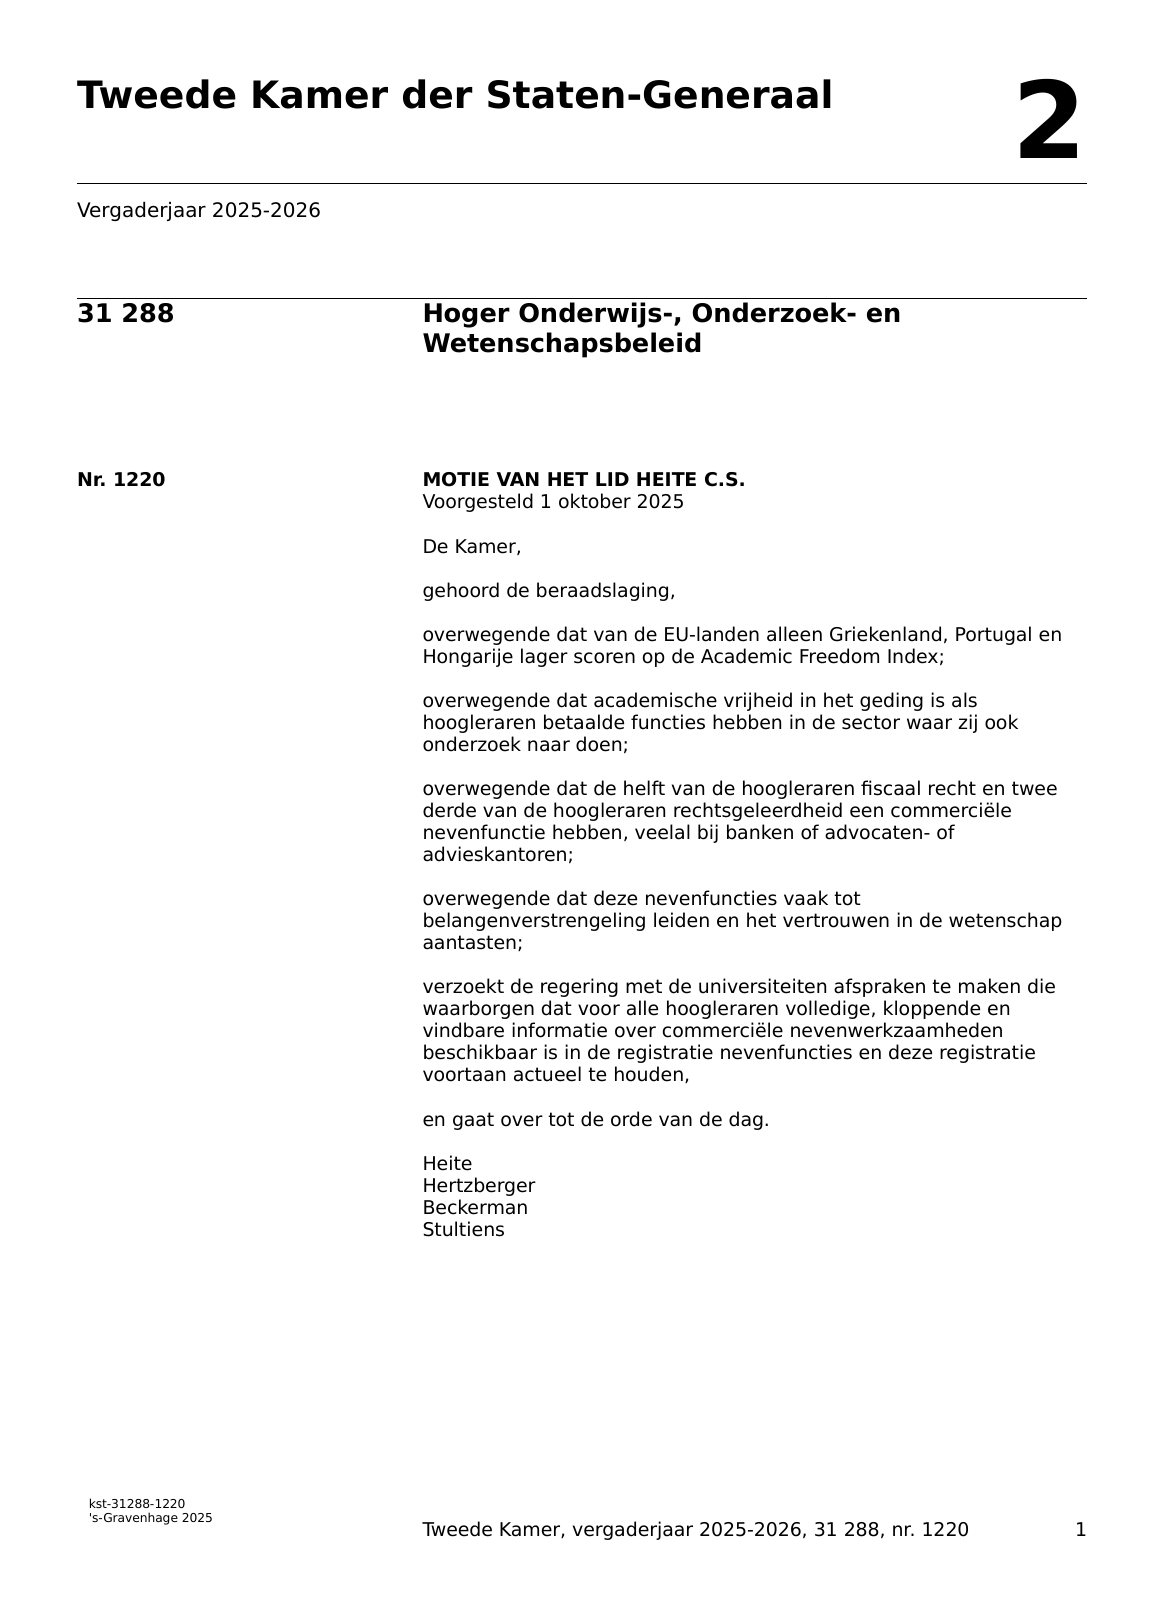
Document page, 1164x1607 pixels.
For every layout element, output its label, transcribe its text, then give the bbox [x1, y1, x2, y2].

table_cell Vergaderjaar 2025-2026 [77, 184, 1087, 298]
text verzoekt de regering met de universiteiten afspraken te maken die waarborgen dat voor alle hoogleraren volledige, kloppende en vindbare informatie over commerciële nevenwerkzaamheden beschikbaar is in de registratie nevenfuncties en deze registratie voortaan actueel te houden, [422, 976, 1087, 1086]
text Beckerman [422, 1197, 1087, 1218]
text 's-Gravenhage 2025 [88, 1511, 323, 1525]
text Hertzberger [422, 1174, 1087, 1197]
text overwegende dat de helft van de hoogleraren fiscaal recht en twee derde van de hoogleraren rechtsgeleerdheid een commerciële nevenfunctie hebben, veelal bij banken of advocaten- of advieskantoren; [422, 778, 1087, 866]
text overwegende dat academische vrijheid in het geding is als hoogleraren betaalde functies hebben in de sector waar zij ook onderzoek naar doen; [422, 690, 1087, 756]
text kst-31288-1220 [88, 1497, 323, 1511]
text gehoord de beraadslaging, [422, 580, 1087, 602]
text Stultiens [422, 1218, 1087, 1241]
table_header Tweede Kamer der Staten-Generaal [77, 59, 886, 183]
text Voorgesteld 1 oktober 2025 [422, 491, 1087, 513]
text overwegende dat deze nevenfuncties vaak tot belangenverstrengeling leiden en het vertrouwen in de wetenschap aantasten; [422, 888, 1087, 954]
text Heite [422, 1153, 1087, 1174]
text overwegende dat van de EU-landen alleen Griekenland, Portugal en Hongarije lager scoren op de Academic Freedom Index; [422, 624, 1087, 668]
text en gaat over tot de orde van de dag. [422, 1108, 1087, 1130]
table_header 2 [886, 59, 1087, 183]
subtitle Nr. 1220 MOTIE VAN HET LID HEITE C.S. [77, 469, 1087, 491]
subtitle 31 288 Hoger Onderwijs-, Onderzoek- en Wetenschapsbeleid [77, 299, 1087, 358]
text De Kamer, [422, 536, 1087, 557]
